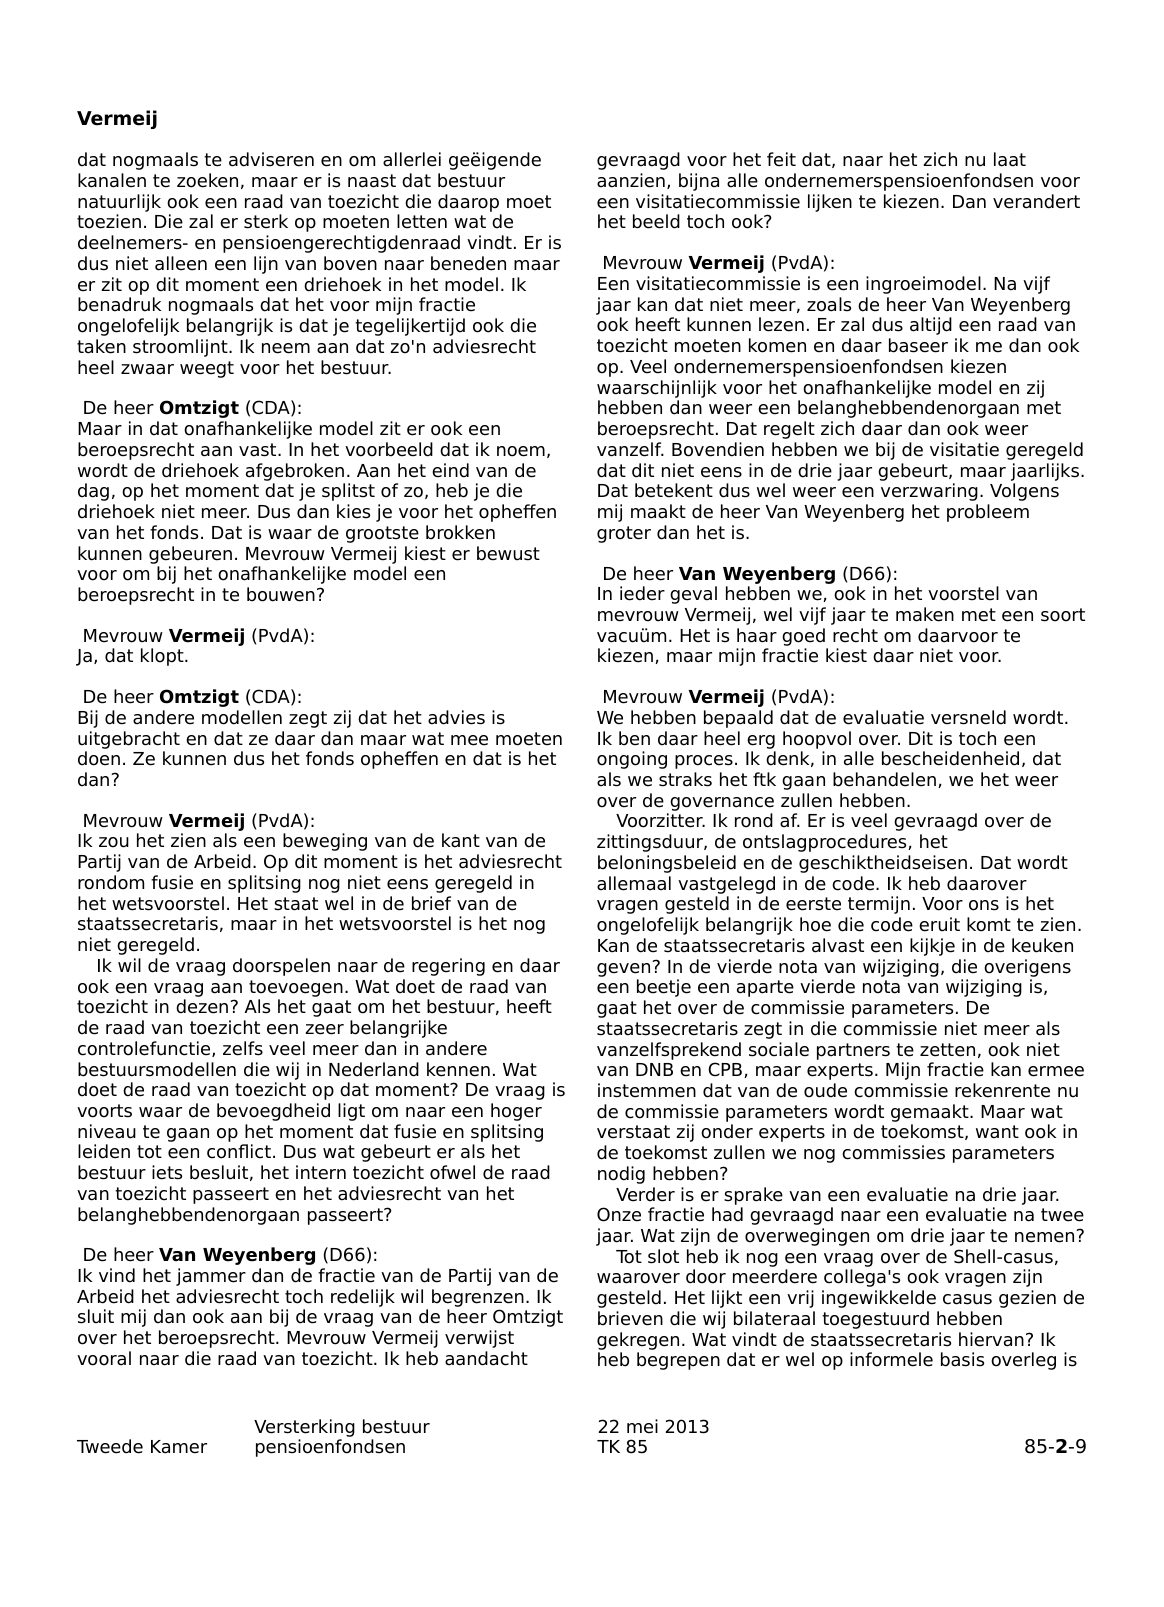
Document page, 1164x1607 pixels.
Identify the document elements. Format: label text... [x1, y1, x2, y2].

text Ik wil de vraag doorspelen naar de regering en daar ook een vraag aan toevoegen. Wat doet de raad van toezicht in dezen? Als het gaat om het bestuur, heeft de raad van toezicht een zeer belangrijke controlefunctie, zelfs veel meer dan in andere bestuursmodellen die wij in Nederland kennen. Wat doet de raad van toezicht op dat moment? De vraag is voorts waar de bevoegdheid ligt om naar een hoger niveau te gaan op het moment dat fusie en splitsing leiden tot een conflict. Dus wat gebeurt er als het bestuur iets besluit, het intern toezicht ofwel de raad van toezicht passeert en het adviesrecht van het belanghebbendenorgaan passeert? [77, 956, 567, 1225]
text De heer Van Weyenberg (D66): [77, 1245, 567, 1266]
text dat nogmaals te adviseren en om allerlei geëigende kanalen te zoeken, maar er is naast dat bestuur natuurlijk ook een raad van toezicht die daarop moet toezien. Die zal er sterk op moeten letten wat de deelnemers- en pensioengerechtigdenraad vindt. Er is dus niet alleen een lijn van boven naar beneden maar er zit op dit moment een driehoek in het model. Ik benadruk nogmaals dat het voor mijn fractie ongelofelijk belangrijk is dat je tegelijkertijd ook die taken stroomlijnt. Ik neem aan dat zo'n adviesrecht heel zwaar weegt voor het bestuur. [77, 150, 567, 378]
text Bij de andere modellen zegt zij dat het advies is uitgebracht en dat ze daar dan maar wat mee moeten doen. Ze kunnen dus het fonds opheffen en dat is het dan? [77, 708, 567, 791]
text Een visitatiecommissie is een ingroeimodel. Na vijf jaar kan dat niet meer, zoals de heer Van Weyenberg ook heeft kunnen lezen. Er zal dus altijd een raad van toezicht moeten komen en daar baseer ik me dan ook op. Veel ondernemerspensioenfondsen kiezen waarschijnlijk voor het onafhankelijke model en zij hebben dan weer een belanghebbendenorgaan met beroepsrecht. Dat regelt zich daar dan ook weer vanzelf. Bovendien hebben we bij de visitatie geregeld dat dit niet eens in de drie jaar gebeurt, maar jaarlijks. Dat betekent dus wel weer een verzwaring. Volgens mij maakt de heer Van Weyenberg het probleem groter dan het is. [596, 274, 1087, 543]
text We hebben bepaald dat de evaluatie versneld wordt. Ik ben daar heel erg hoopvol over. Dit is toch een ongoing proces. Ik denk, in alle bescheidenheid, dat als we straks het ftk gaan behandelen, we het weer over de governance zullen hebben. [596, 708, 1087, 811]
text Maar in dat onafhankelijke model zit er ook een beroepsrecht aan vast. In het voorbeeld dat ik noem, wordt de driehoek afgebroken. Aan het eind van de dag, op het moment dat je splitst of zo, heb je die driehoek niet meer. Dus dan kies je voor het opheffen van het fonds. Dat is waar de grootste brokken kunnen gebeuren. Mevrouw Vermeij kiest er bewust voor om bij het onafhankelijke model een beroepsrecht in te bouwen? [77, 419, 567, 606]
text Ik vind het jammer dan de fractie van de Partij van de Arbeid het adviesrecht toch redelijk wil begrenzen. Ik sluit mij dan ook aan bij de vraag van de heer Omtzigt over het beroepsrecht. Mevrouw Vermeij verwijst vooral naar die raad van toezicht. Ik heb aandacht [77, 1266, 567, 1369]
text gevraagd voor het feit dat, naar het zich nu laat aanzien, bijna alle ondernemerspensioenfondsen voor een visitatiecommissie lijken te kiezen. Dan verandert het beeld toch ook? [596, 150, 1087, 233]
text Mevrouw Vermeij (PvdA): [596, 687, 1087, 708]
text Ik zou het zien als een beweging van de kant van de Partij van de Arbeid. Op dit moment is het adviesrecht rondom fusie en splitsing nog niet eens geregeld in het wetsvoorstel. Het staat wel in de brief van de staatssecretaris, maar in het wetsvoorstel is het nog niet geregeld. [77, 831, 567, 956]
text Ja, dat klopt. [77, 646, 567, 667]
text In ieder geval hebben we, ook in het voorstel van mevrouw Vermeij, wel vijf jaar te maken met een soort vacuüm. Het is haar goed recht om daarvoor te kiezen, maar mijn fractie kiest daar niet voor. [596, 584, 1087, 667]
text De heer Omtzigt (CDA): [77, 687, 567, 708]
text Verder is er sprake van een evaluatie na drie jaar. Onze fractie had gevraagd naar een evaluatie na twee jaar. Wat zijn de overwegingen om drie jaar te nemen? [596, 1184, 1087, 1247]
text Tot slot heb ik nog een vraag over de Shell-casus, waarover door meerdere collega's ook vragen zijn gesteld. Het lijkt een vrij ingewikkelde casus gezien de brieven die wij bilateraal toegestuurd hebben gekregen. Wat vindt de staatssecretaris hiervan? Ik heb begrepen dat er wel op informele basis overleg is [596, 1247, 1087, 1371]
text Mevrouw Vermeij (PvdA): [77, 811, 567, 831]
text Voorzitter. Ik rond af. Er is veel gevraagd over de zittingsduur, de ontslagprocedures, het beloningsbeleid en de geschiktheidseisen. Dat wordt allemaal vastgelegd in de code. Ik heb daarover vragen gesteld in de eerste termijn. Voor ons is het ongelofelijk belangrijk hoe die code eruit komt te zien. Kan de staatssecretaris alvast een kijkje in de keuken geven? In de vierde nota van wijziging, die overigens een beetje een aparte vierde nota van wijziging is, gaat het over de commissie parameters. De staatssecretaris zegt in die commissie niet meer als vanzelfsprekend sociale partners te zetten, ook niet van DNB en CPB, maar experts. Mijn fractie kan ermee instemmen dat van de oude commissie rekenrente nu de commissie parameters wordt gemaakt. Maar wat verstaat zij onder experts in de toekomst, want ook in de toekomst zullen we nog commissies parameters nodig hebben? [596, 811, 1087, 1184]
text De heer Omtzigt (CDA): [77, 398, 567, 419]
text Mevrouw Vermeij (PvdA): [596, 253, 1087, 274]
text De heer Van Weyenberg (D66): [596, 563, 1087, 584]
text Mevrouw Vermeij (PvdA): [77, 626, 567, 646]
